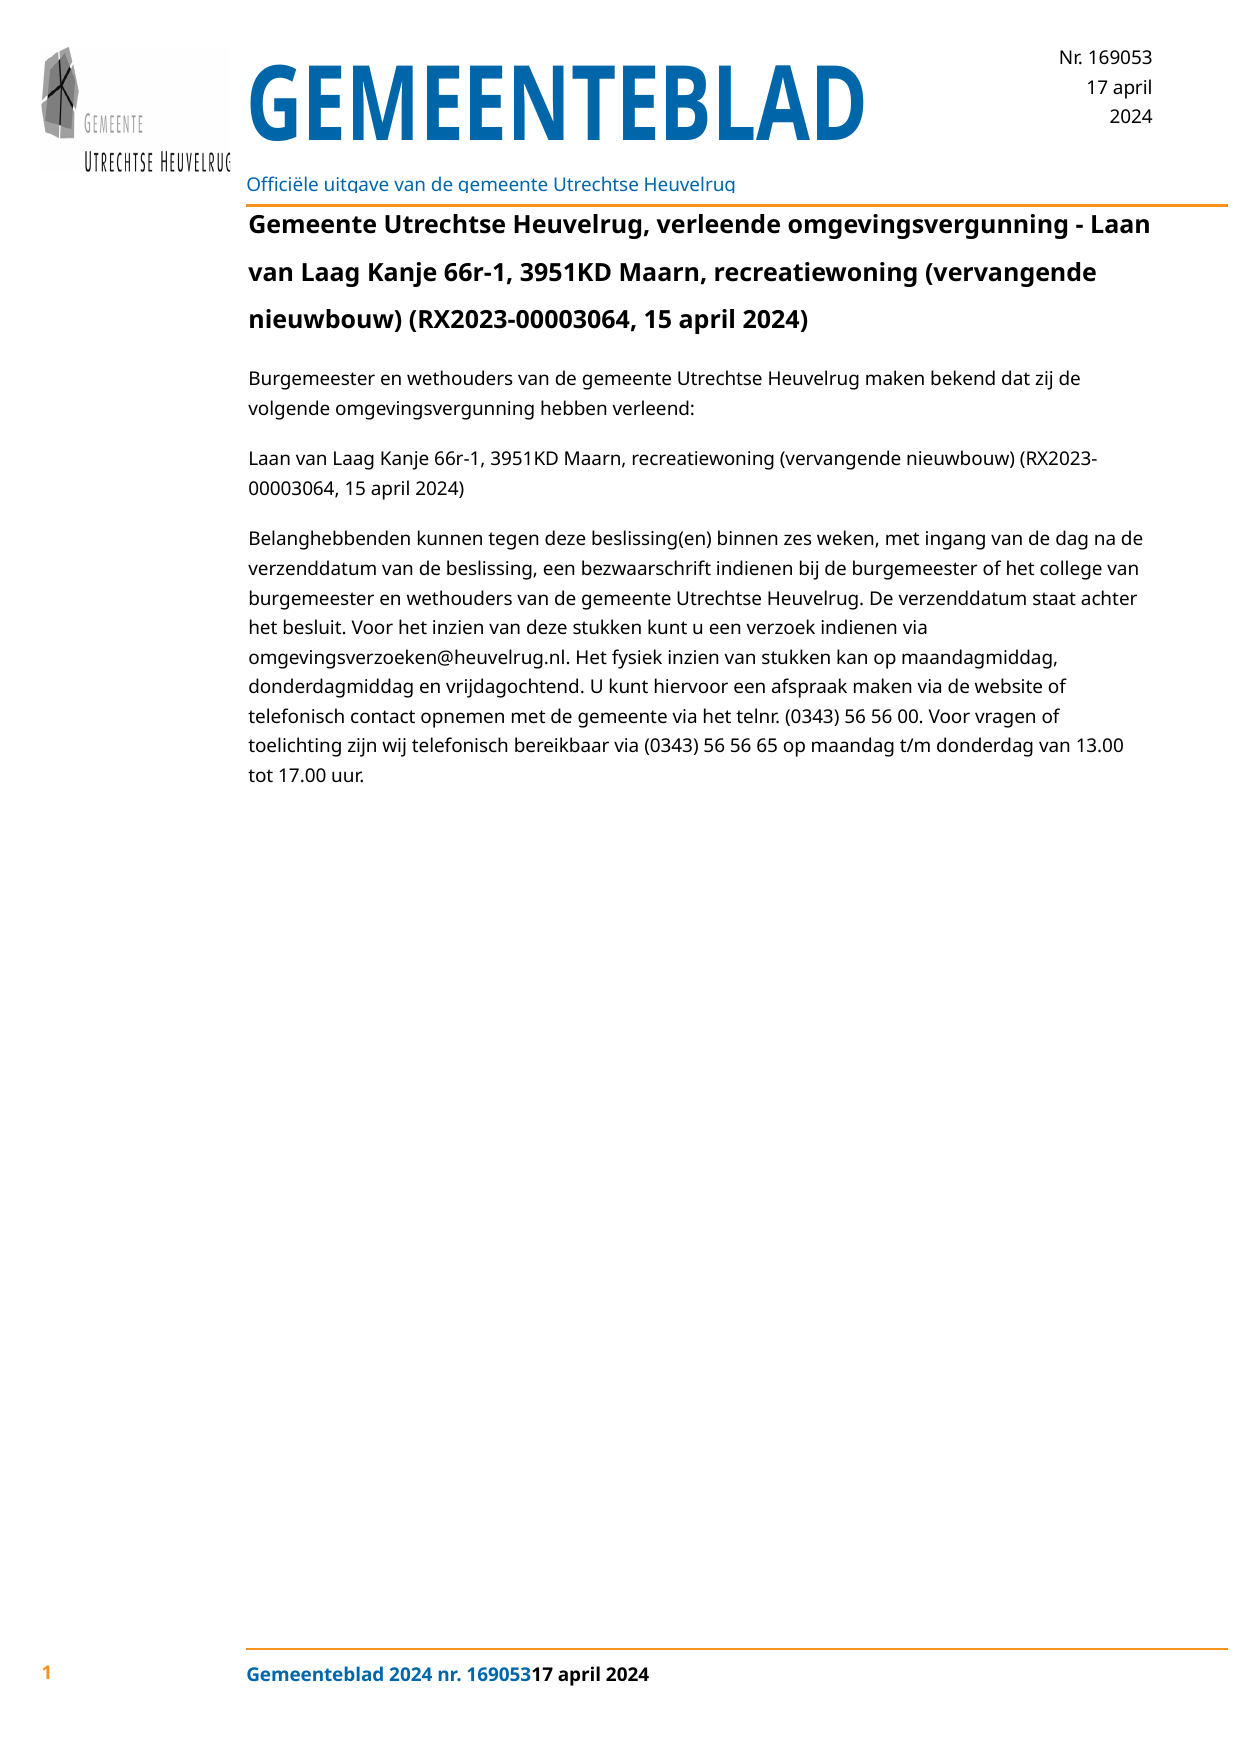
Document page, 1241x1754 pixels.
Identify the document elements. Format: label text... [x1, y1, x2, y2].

text Belanghebbenden kunnen tegen deze beslissing(en) binnen zes weken, met ingang van de dag na de verzenddatum van de beslissing, een bezwaarschrift indienen bij de burgemeester of het college van burgemeester en wethouders van de gemeente Utrechtse Heuvelrug. De verzenddatum staat achter het besluit. Voor het inzien van deze stukken kunt u een verzoek indienen via omgevingsverzoeken@heuvelrug.nl. Het fysiek inzien van stukken kan op maandagmiddag, donderdagmiddag en vrijdagochtend. U kunt hiervoor een afspraak maken via de website of telefonisch contact opnemen met de gemeente via het telnr. (0343) 56 56 00. Voor vragen of toelichting zijn wij telefonisch bereikbaar via (0343) 56 56 65 op maandag t/m donderdag van 13.00 tot 17.00 uur. [248, 526, 1152, 788]
text Laan van Laag Kanje 66r-1, 3951KD Maarn, recreatiewoning (vervangende nieuwbouw) (RX2023-00003064, 15 april 2024) [248, 446, 1152, 501]
text Gemeente Utrechtse Heuvelrug, verleende omgevingsvergunning - Laan van Laag Kanje 66r-1, 3951KD Maarn, recreatiewoning (vervangende nieuwbouw) (RX2023-00003064, 15 april 2024) [248, 207, 1152, 336]
text Burgemeester en wethouders van de gemeente Utrechtse Heuvelrug maken bekend dat zij de volgende omgevingsvergunning hebben verleend: [248, 366, 1152, 421]
picture [41, 47, 231, 172]
